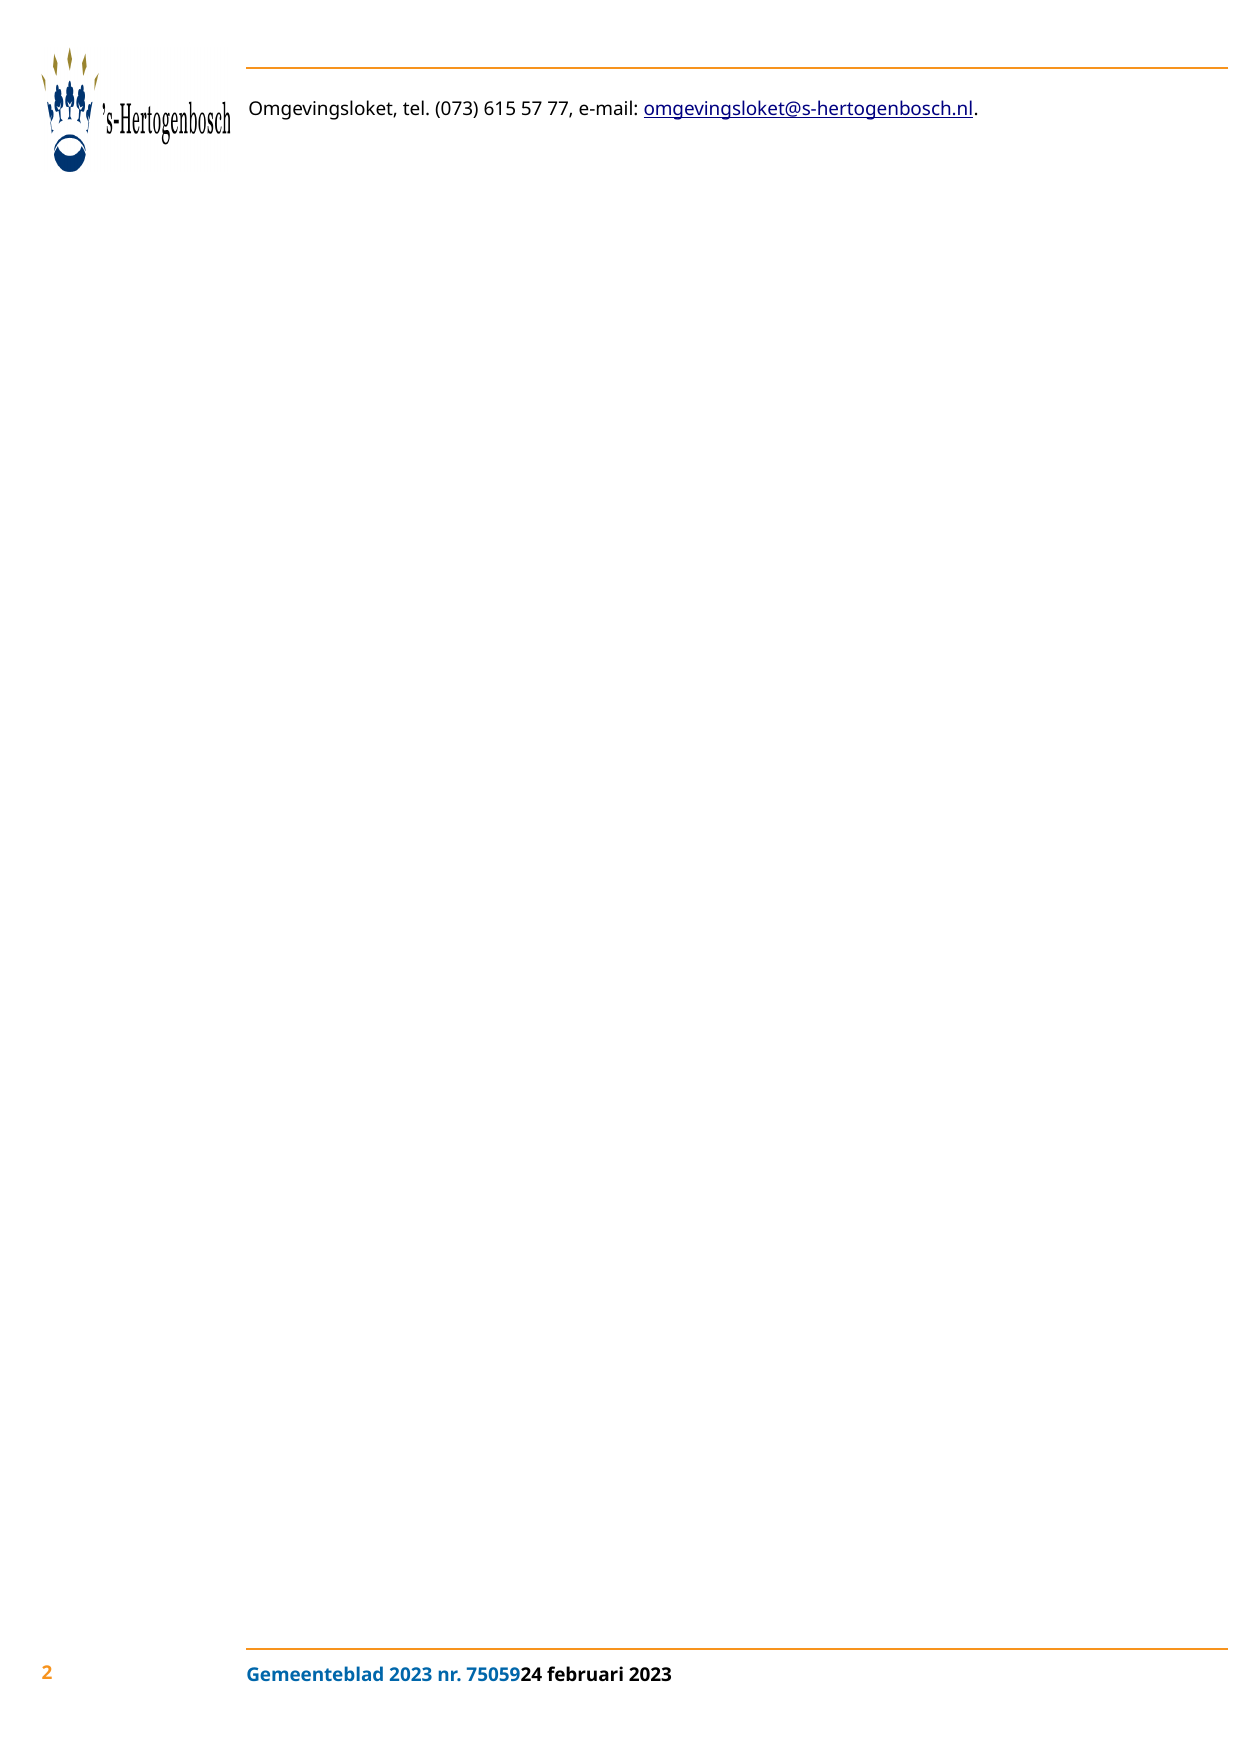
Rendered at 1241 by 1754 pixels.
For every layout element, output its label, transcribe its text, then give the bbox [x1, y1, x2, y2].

text Omgevingsloket, tel. (073) 615 57 77, e-mail: omgevingsloket@s-hertogenbosch.nl. [248, 95, 1152, 121]
picture [41, 47, 231, 172]
